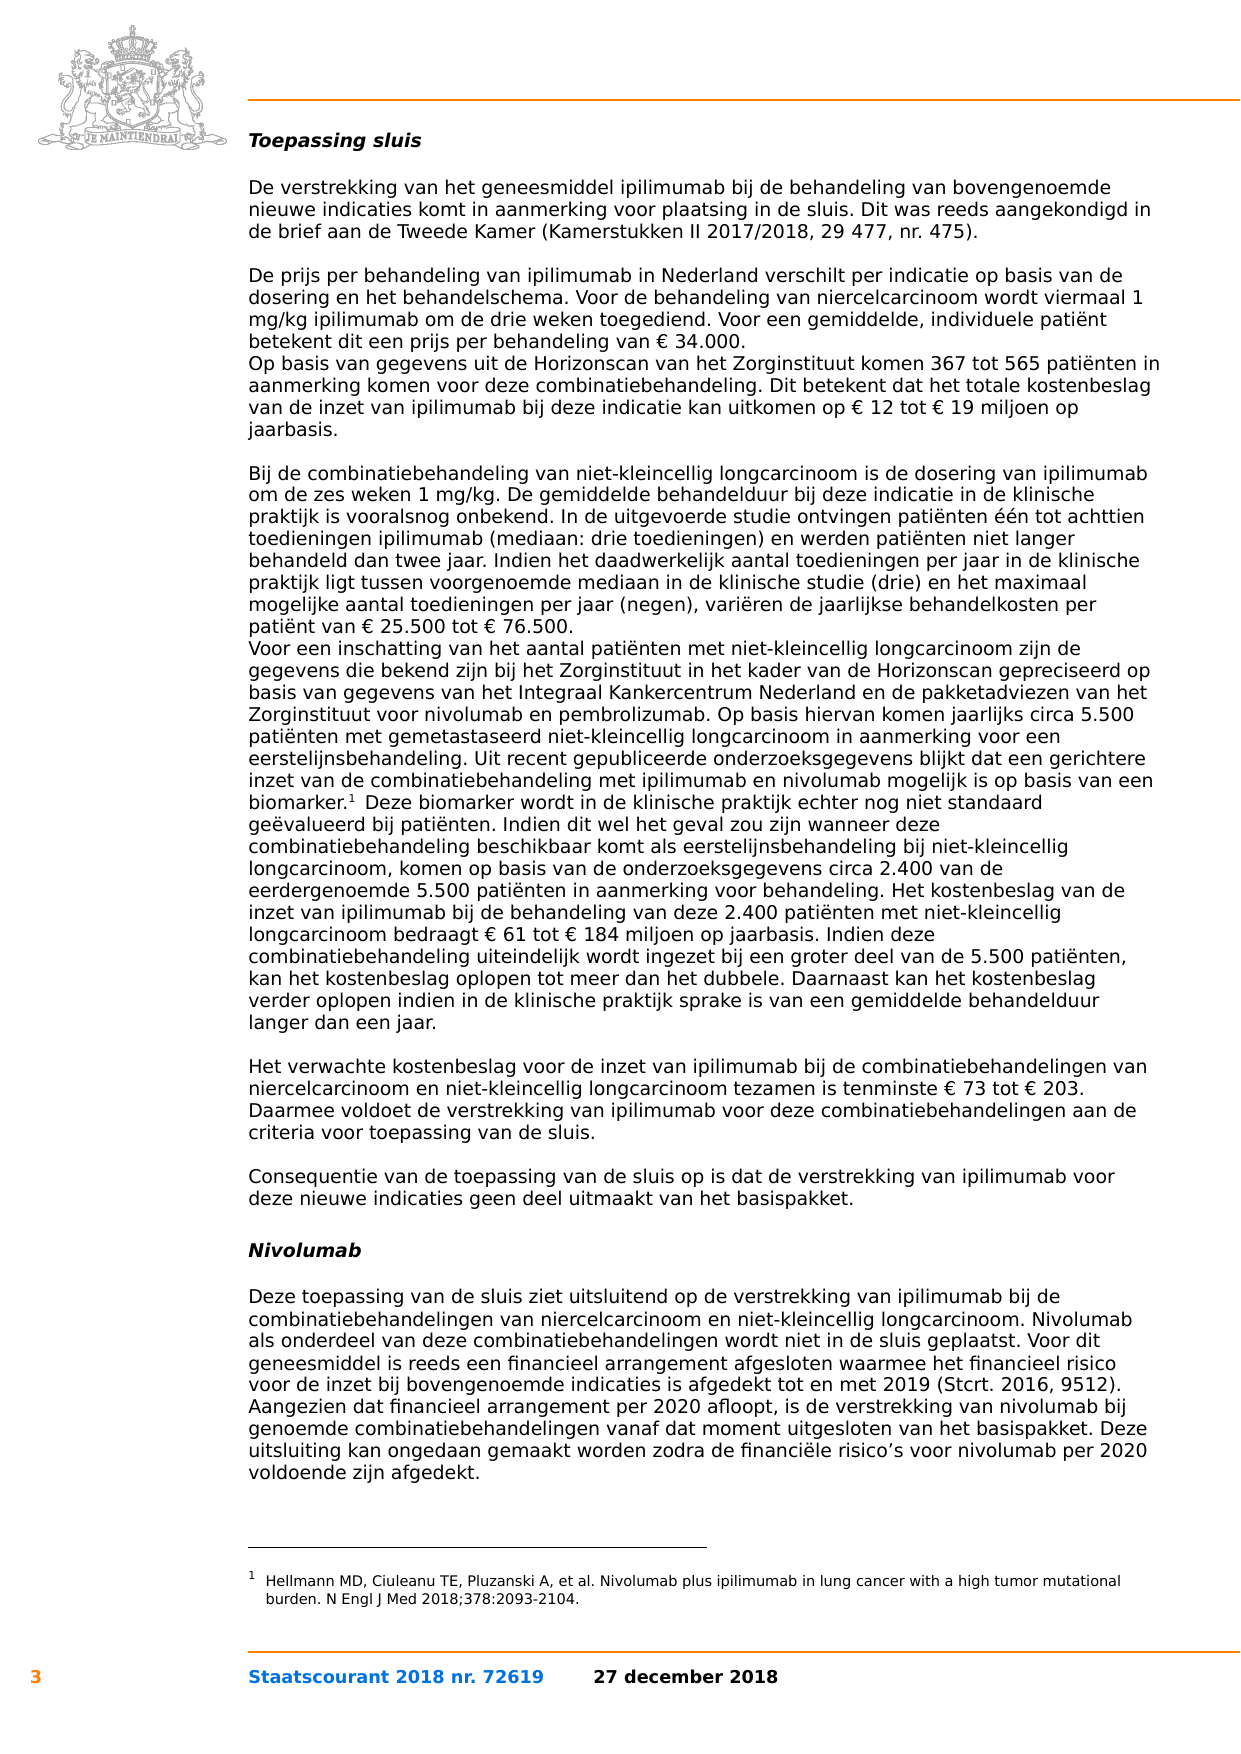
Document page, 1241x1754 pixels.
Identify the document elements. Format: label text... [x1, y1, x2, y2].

subtitle Nivolumab [248, 1239, 1163, 1261]
text Hellmann MD, Ciuleanu TE, Pluzanski A, et al. Nivolumab plus ipilimumab in lung cancer with a high tumor mutational burden. N Engl J Med 2018;378:2093-2104. [248, 1569, 1163, 1608]
text Het verwachte kostenbeslag voor de inzet van ipilimumab bij de combinatiebehandelingen van niercelcarcinoom en niet-kleincellig longcarcinoom tezamen is tenminste € 73 tot € 203. Daarmee voldoet de verstrekking van ipilimumab voor deze combinatiebehandelingen aan de criteria voor toepassing van de sluis. [248, 1056, 1163, 1144]
text De verstrekking van het geneesmiddel ipilimumab bij de behandeling van bovengenoemde nieuwe indicaties komt in aanmerking voor plaatsing in de sluis. Dit was reeds aangekondigd in de brief aan de Tweede Kamer (Kamerstukken II 2017/2018, 29 477, nr. 475). [248, 177, 1163, 243]
text De prijs per behandeling van ipilimumab in Nederland verschilt per indicatie op basis van de dosering en het behandelschema. Voor de behandeling van niercelcarcinoom wordt viermaal 1 mg/kg ipilimumab om de drie weken toegediend. Voor een gemiddelde, individuele patiënt betekent dit een prijs per behandeling van € 34.000. [248, 265, 1163, 353]
text Bij de combinatiebehandeling van niet-kleincellig longcarcinoom is de dosering van ipilimumab om de zes weken 1 mg/kg. De gemiddelde behandelduur bij deze indicatie in de klinische praktijk is vooralsnog onbekend. In de uitgevoerde studie ontvingen patiënten één tot achttien toedieningen ipilimumab (mediaan: drie toedieningen) en werden patiënten niet langer behandeld dan twee jaar. Indien het daadwerkelijk aantal toedieningen per jaar in de klinische praktijk ligt tussen voorgenoemde mediaan in de klinische studie (drie) en het maximaal mogelijke aantal toedieningen per jaar (negen), variëren de jaarlijkse behandelkosten per patiënt van € 25.500 tot € 76.500. [248, 462, 1163, 638]
picture [38, 25, 227, 150]
text Consequentie van de toepassing van de sluis op is dat de verstrekking van ipilimumab voor deze nieuwe indicaties geen deel uitmaakt van het basispakket. [248, 1166, 1163, 1209]
text Op basis van gegevens uit de Horizonscan van het Zorginstituut komen 367 tot 565 patiënten in aanmerking komen voor deze combinatiebehandeling. Dit betekent dat het totale kostenbeslag van de inzet van ipilimumab bij deze indicatie kan uitkomen op € 12 tot € 19 miljoen op jaarbasis. [248, 353, 1163, 441]
text Voor een inschatting van het aantal patiënten met niet-kleincellig longcarcinoom zijn de gegevens die bekend zijn bij het Zorginstituut in het kader van de Horizonscan gepreciseerd op basis van gegevens van het Integraal Kankercentrum Nederland en de pakketadviezen van het Zorginstituut voor nivolumab en pembrolizumab. Op basis hiervan komen jaarlijks circa 5.500 patiënten met gemetastaseerd niet-kleincellig longcarcinoom in aanmerking voor een eerstelijnsbehandeling. Uit recent gepubliceerde onderzoeksgegevens blijkt dat een gerichtere inzet van de combinatiebehandeling met ipilimumab en nivolumab mogelijk is op basis van een biomarker. Deze biomarker wordt in de klinische praktijk echter nog niet standaard geëvalueerd bij patiënten. Indien dit wel het geval zou zijn wanneer deze combinatiebehandeling beschikbaar komt als eerstelijnsbehandeling bij niet-kleincellig longcarcinoom, komen op basis van de onderzoeksgegevens circa 2.400 van de eerdergenoemde 5.500 patiënten in aanmerking voor behandeling. Het kostenbeslag van de inzet van ipilimumab bij de behandeling van deze 2.400 patiënten met niet-kleincellig longcarcinoom bedraagt € 61 tot € 184 miljoen op jaarbasis. Indien deze combinatiebehandeling uiteindelijk wordt ingezet bij een groter deel van de 5.500 patiënten, kan het kostenbeslag oplopen tot meer dan het dubbele. Daarnaast kan het kostenbeslag verder oplopen indien in de klinische praktijk sprake is van een gemiddelde behandelduur langer dan een jaar. [248, 638, 1163, 1034]
text Deze toepassing van de sluis ziet uitsluitend op de verstrekking van ipilimumab bij de combinatiebehandelingen van niercelcarcinoom en niet-kleincellig longcarcinoom. Nivolumab als onderdeel van deze combinatiebehandelingen wordt niet in de sluis geplaatst. Voor dit geneesmiddel is reeds een financieel arrangement afgesloten waarmee het financieel risico voor de inzet bij bovengenoemde indicaties is afgedekt tot en met 2019 (Stcrt. 2016, 9512). Aangezien dat financieel arrangement per 2020 afloopt, is de verstrekking van nivolumab bij genoemde combinatiebehandelingen vanaf dat moment uitgesloten van het basispakket. Deze uitsluiting kan ongedaan gemaakt worden zodra de financiële risico’s voor nivolumab per 2020 voldoende zijn afgedekt. [248, 1286, 1163, 1484]
subtitle Toepassing sluis [248, 130, 1163, 152]
